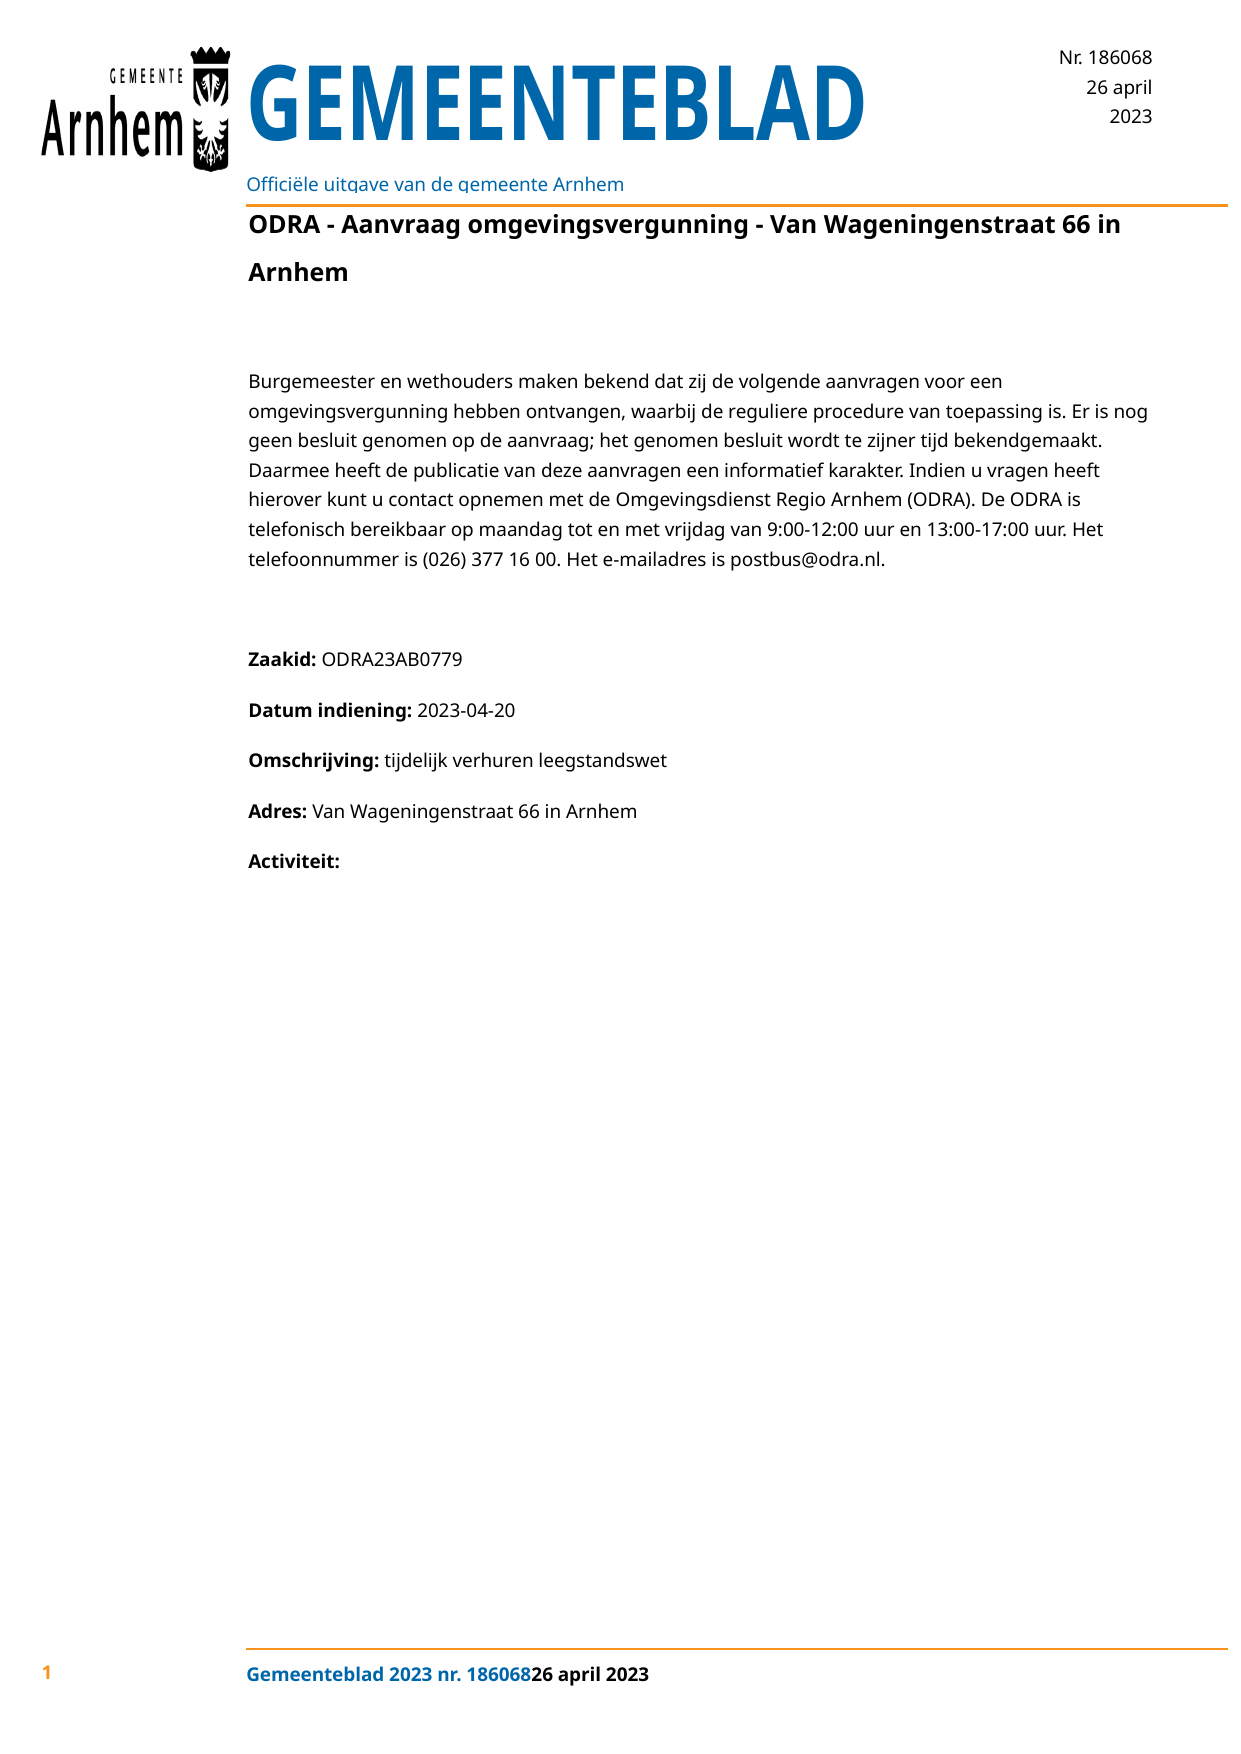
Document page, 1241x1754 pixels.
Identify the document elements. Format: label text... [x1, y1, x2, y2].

text Adres: Van Wageningenstraat 66 in Arnhem [248, 798, 1152, 824]
text Omschrijving: tijdelijk verhuren leegstandswet [248, 747, 1152, 773]
text ODRA - Aanvraag omgevingsvergunning - Van Wageningenstraat 66 in Arnhem [248, 207, 1152, 288]
picture [41, 47, 231, 172]
text Burgemeester en wethouders maken bekend dat zij de volgende aanvragen voor een omgevingsvergunning hebben ontvangen, waarbij de reguliere procedure van toepassing is. Er is nog geen besluit genomen op de aanvraag; het genomen besluit wordt te zijner tijd bekendgemaakt. Daarmee heeft de publicatie van deze aanvragen een informatief karakter. Indien u vragen heeft hierover kunt u contact opnemen met de Omgevingsdienst Regio Arnhem (ODRA). De ODRA is telefonisch bereikbaar op maandag tot en met vrijdag van 9:00-12:00 uur en 13:00-17:00 uur. Het telefoonnummer is (026) 377 16 00. Het e-mailadres is postbus@odra.nl. [248, 368, 1152, 572]
text Zaakid: ODRA23AB0779 [248, 647, 1152, 672]
text Datum indiening: 2023-04-20 [248, 697, 1152, 723]
text Activiteit: [248, 848, 1152, 874]
